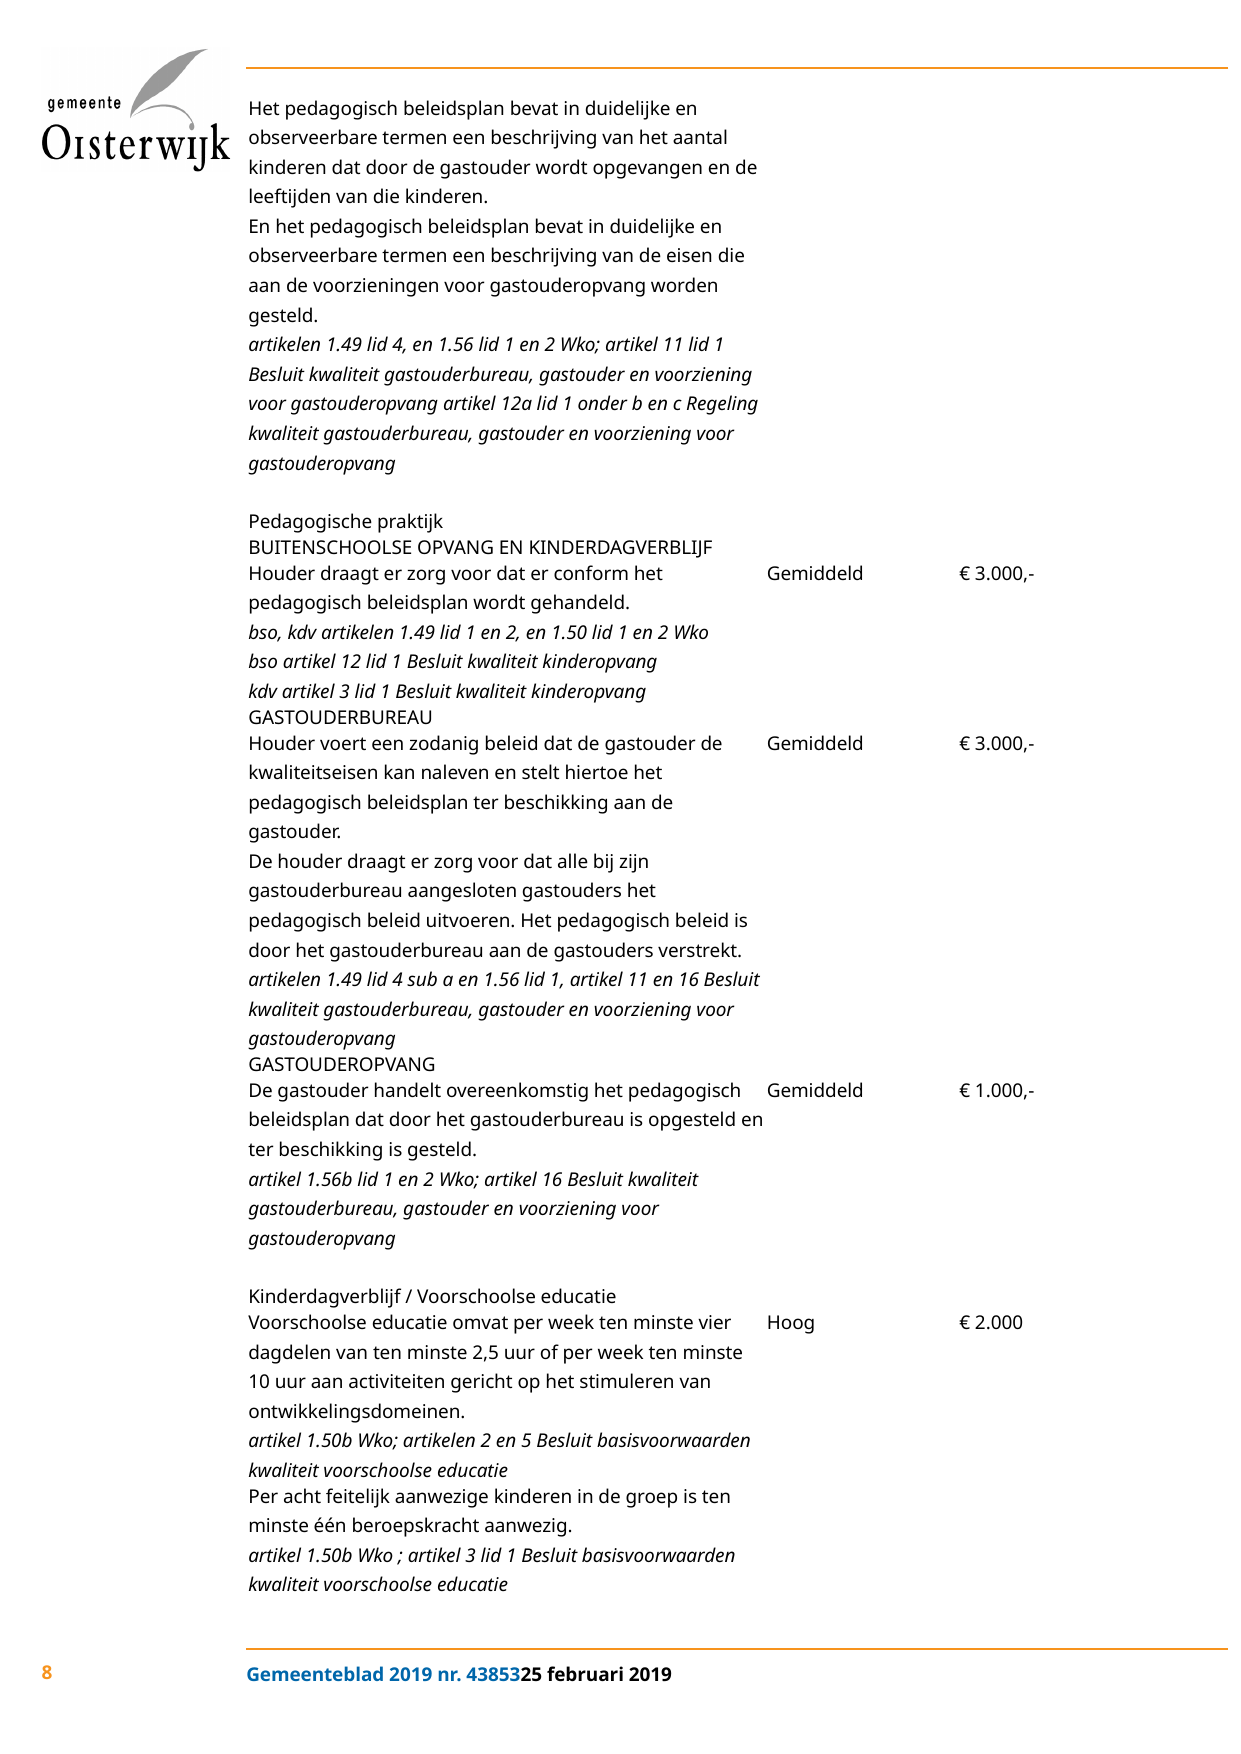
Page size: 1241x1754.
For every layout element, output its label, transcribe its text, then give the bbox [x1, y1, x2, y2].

table_cell Houder draagt er zorg voor dat er conform het pedagogisch beleidsplan wordt gehandeld. bso, kdv artikelen 1.49 lid 1 en 2, en 1.50 lid 1 en 2 Wko bso artikel 12 lid 1 Besluit kwaliteit kinderopvang kdv artikel 3 lid 1 Besluit kwaliteit kinderopvang [248, 560, 767, 704]
table_cell € 3.000,- [959, 560, 1152, 704]
table_cell € 1.000,- [959, 1077, 1152, 1251]
table_cell Houder voert een zodanig beleid dat de gastouder de kwaliteitseisen kan naleven en stelt hiertoe het pedagogisch beleidsplan ter beschikking aan de gastouder. De houder draagt er zorg voor dat alle bij zijn gastouderbureau aangesloten gastouders het pedagogisch beleid uitvoeren. Het pedagogisch beleid is door het gastouderbureau aan de gastouders verstrekt. artikelen 1.49 lid 4 sub a en 1.56 lid 1, artikel 11 en 16 Besluit kwaliteit gastouderbureau, gastouder en voorziening voor gastouderopvang [248, 730, 767, 1051]
table_cell [959, 95, 1152, 476]
table_cell € 3.000,- [959, 730, 1152, 1051]
table_cell De gastouder handelt overeenkomstig het pedagogisch beleidsplan dat door het gastouderbureau is opgesteld en ter beschikking is gesteld. artikel 1.56b lid 1 en 2 Wko; artikel 16 Besluit kwaliteit gastouderbureau, gastouder en voorziening voor gastouderopvang [248, 1077, 767, 1251]
table_cell Per acht feitelijk aanwezige kinderen in de groep is ten minste één beroepskracht aanwezig. artikel 1.50b Wko ; artikel 3 lid 1 Besluit basisvoorwaarden kwaliteit voorschoolse educatie [248, 1483, 767, 1597]
table_cell Het pedagogisch beleidsplan bevat in duidelijke en observeerbare termen een beschrijving van het aantal kinderen dat door de gastouder wordt opgevangen en de leeftijden van die kinderen. En het pedagogisch beleidsplan bevat in duidelijke en observeerbare termen een beschrijving van de eisen die aan de voorzieningen voor gastouderopvang worden gesteld. artikelen 1.49 lid 4, en 1.56 lid 1 en 2 Wko; artikel 11 lid 1 Besluit kwaliteit gastouderbureau, gastouder en voorziening voor gastouderopvang artikel 12a lid 1 onder b en c Regeling kwaliteit gastouderbureau, gastouder en voorziening voor gastouderopvang [248, 95, 767, 476]
table_cell [959, 1483, 1152, 1597]
table_header Kinderdagverblijf / Voorschoolse educatie [248, 1284, 1152, 1309]
table_cell Gemiddeld [767, 560, 959, 704]
table_cell BUITENSCHOOLSE OPVANG EN KINDERDAGVERBLIJF [248, 534, 1152, 560]
table_cell Gemiddeld [767, 730, 959, 1051]
picture [41, 47, 231, 172]
table_cell GASTOUDEROPVANG [248, 1051, 1152, 1077]
table_cell € 2.000 [959, 1309, 1152, 1483]
table_cell Hoog [767, 1309, 959, 1483]
table_cell Gemiddeld [767, 1077, 959, 1251]
table_cell [767, 95, 959, 476]
table_cell Voorschoolse educatie omvat per week ten minste vier dagdelen van ten minste 2,5 uur of per week ten minste 10 uur aan activiteiten gericht op het stimuleren van ontwikkelingsdomeinen. artikel 1.50b Wko; artikelen 2 en 5 Besluit basisvoorwaarden kwaliteit voorschoolse educatie [248, 1309, 767, 1483]
table_cell [767, 1483, 959, 1597]
table_header Pedagogische praktijk [248, 509, 1152, 534]
table_cell GASTOUDERBUREAU [248, 704, 1152, 730]
